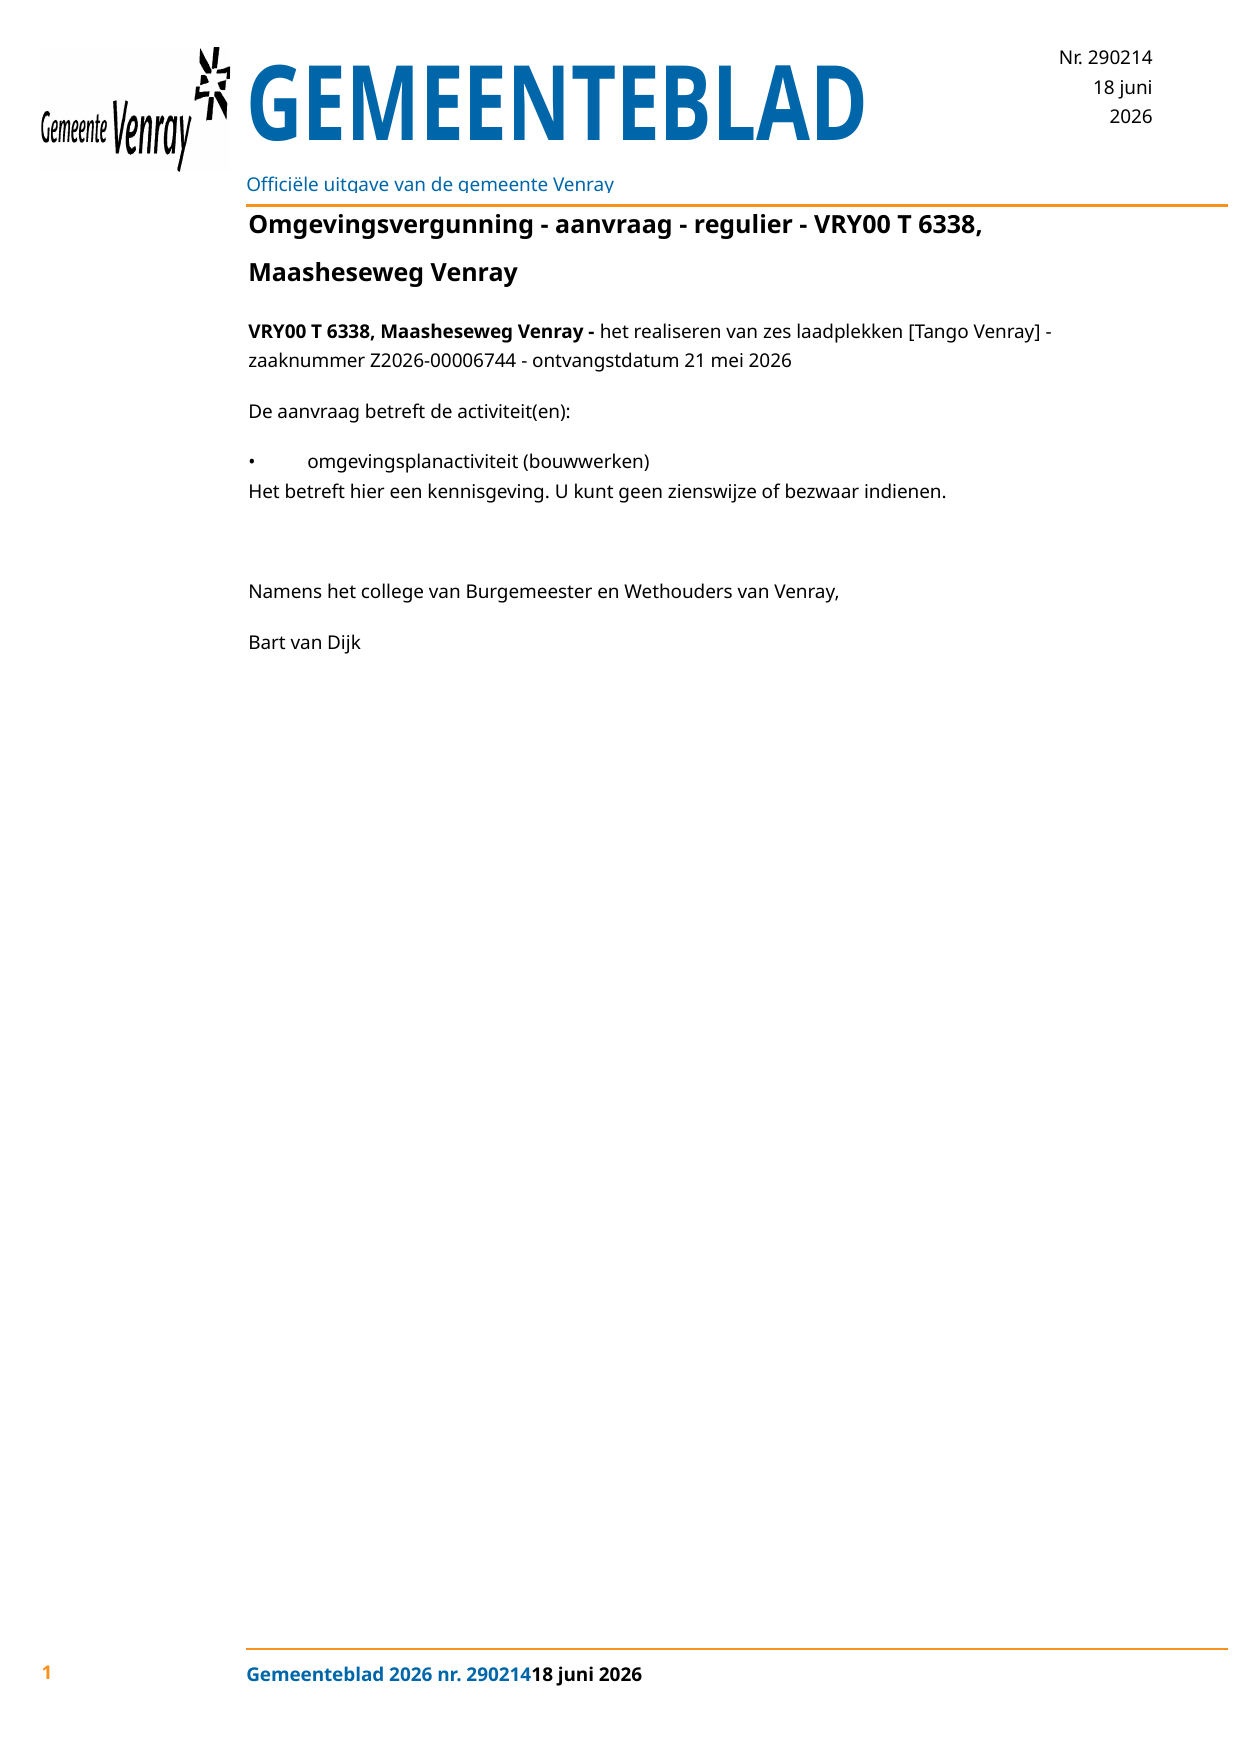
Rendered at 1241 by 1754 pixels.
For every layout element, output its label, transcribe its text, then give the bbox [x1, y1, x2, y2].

list omgevingsplanactiviteit (bouwwerken) [248, 448, 1152, 474]
text Bart van Dijk [248, 629, 1152, 655]
text Namens het college van Burgemeester en Wethouders van Venray, [248, 579, 1152, 604]
text Omgevingsvergunning - aanvraag - regulier - VRY00 T 6338, Maasheseweg Venray [248, 207, 1152, 288]
text VRY00 T 6338, Maasheseweg Venray - het realiseren van zes laadplekken [Tango Venray] - zaaknummer Z2026-00006744 - ontvangstdatum 21 mei 2026 [248, 318, 1152, 373]
text Het betreft hier een kennisgeving. U kunt geen zienswijze of bezwaar indienen. [248, 478, 1152, 504]
text De aanvraag betreft de activiteit(en): [248, 398, 1152, 424]
picture [41, 47, 231, 172]
